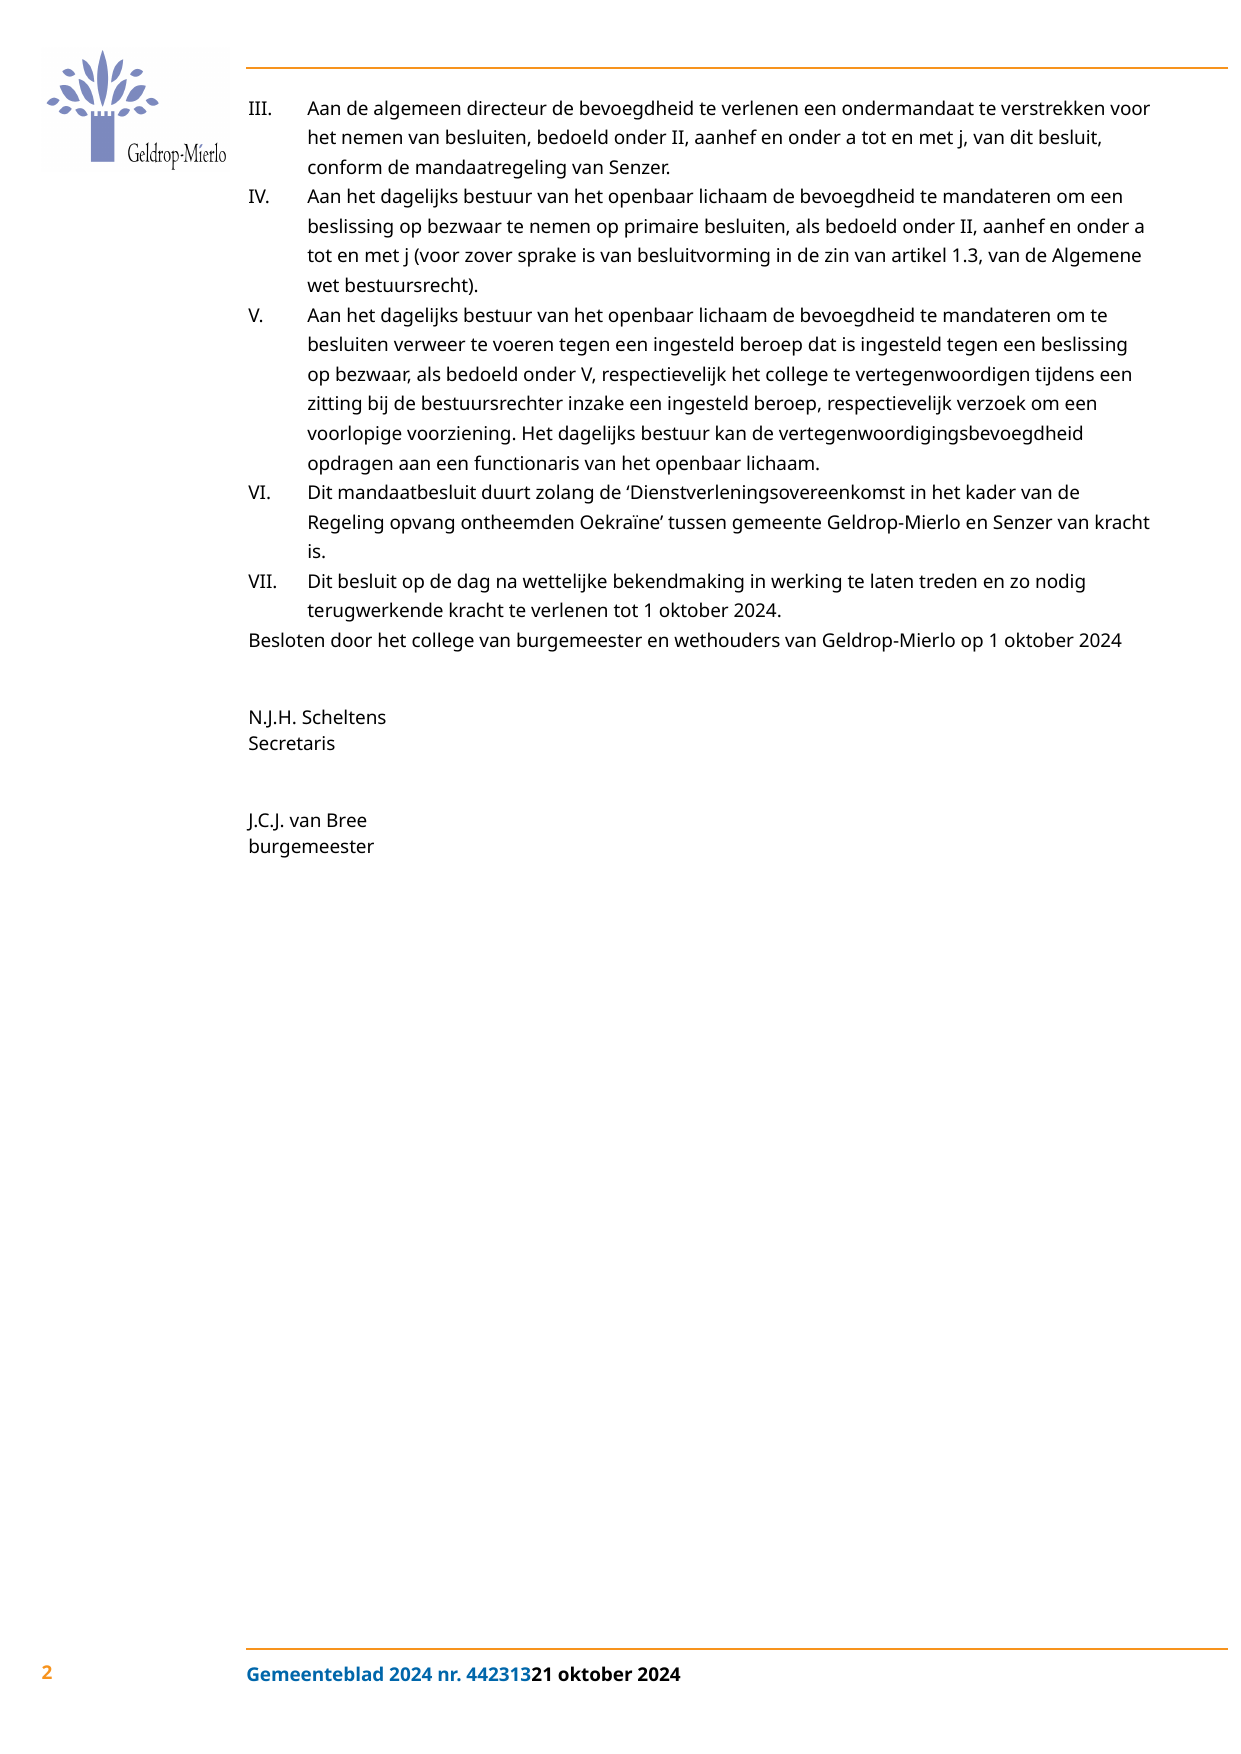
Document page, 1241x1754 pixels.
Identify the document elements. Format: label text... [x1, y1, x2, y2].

list Aan het dagelijks bestuur van het openbaar lichaam de bevoegdheid te mandateren om een beslissing op bezwaar te nemen op primaire besluiten, als bedoeld onder II, aanhef en onder a tot en met j (voor zover sprake is van besluitvorming in de zin van artikel 1.3, van de Algemene wet bestuursrecht). [248, 183, 1152, 298]
text Besloten door het college van burgemeester en wethouders van Geldrop-Mierlo op 1 oktober 2024 [248, 627, 1152, 653]
text J.C.J. van Bree [248, 807, 1152, 833]
picture [41, 47, 231, 172]
text N.J.H. Scheltens [248, 704, 1152, 730]
list Aan het dagelijks bestuur van het openbaar lichaam de bevoegdheid te mandateren om te besluiten verweer te voeren tegen een ingesteld beroep dat is ingesteld tegen een beslissing op bezwaar, als bedoeld onder V, respectievelijk het college te vertegenwoordigen tijdens een zitting bij de bestuursrechter inzake een ingesteld beroep, respectievelijk verzoek om een voorlopige voorziening. Het dagelijks bestuur kan de vertegenwoordigingsbevoegdheid opdragen aan een functionaris van het openbaar lichaam. [248, 302, 1152, 476]
list Dit besluit op de dag na wettelijke bekendmaking in werking te laten treden en zo nodig terugwerkende kracht te verlenen tot 1 oktober 2024. [248, 568, 1152, 623]
list Dit mandaatbesluit duurt zolang de ‘Dienstverleningsovereenkomst in het kader van de Regeling opvang ontheemden Oekraïne’ tussen gemeente Geldrop-Mierlo en Senzer van kracht is. [248, 479, 1152, 564]
text Secretaris [248, 730, 1152, 756]
list Aan de algemeen directeur de bevoegdheid te verlenen een ondermandaat te verstrekken voor het nemen van besluiten, bedoeld onder II, aanhef en onder a tot en met j, van dit besluit, conform de mandaatregeling van Senzer. [248, 95, 1152, 180]
text burgemeester [248, 833, 1152, 859]
